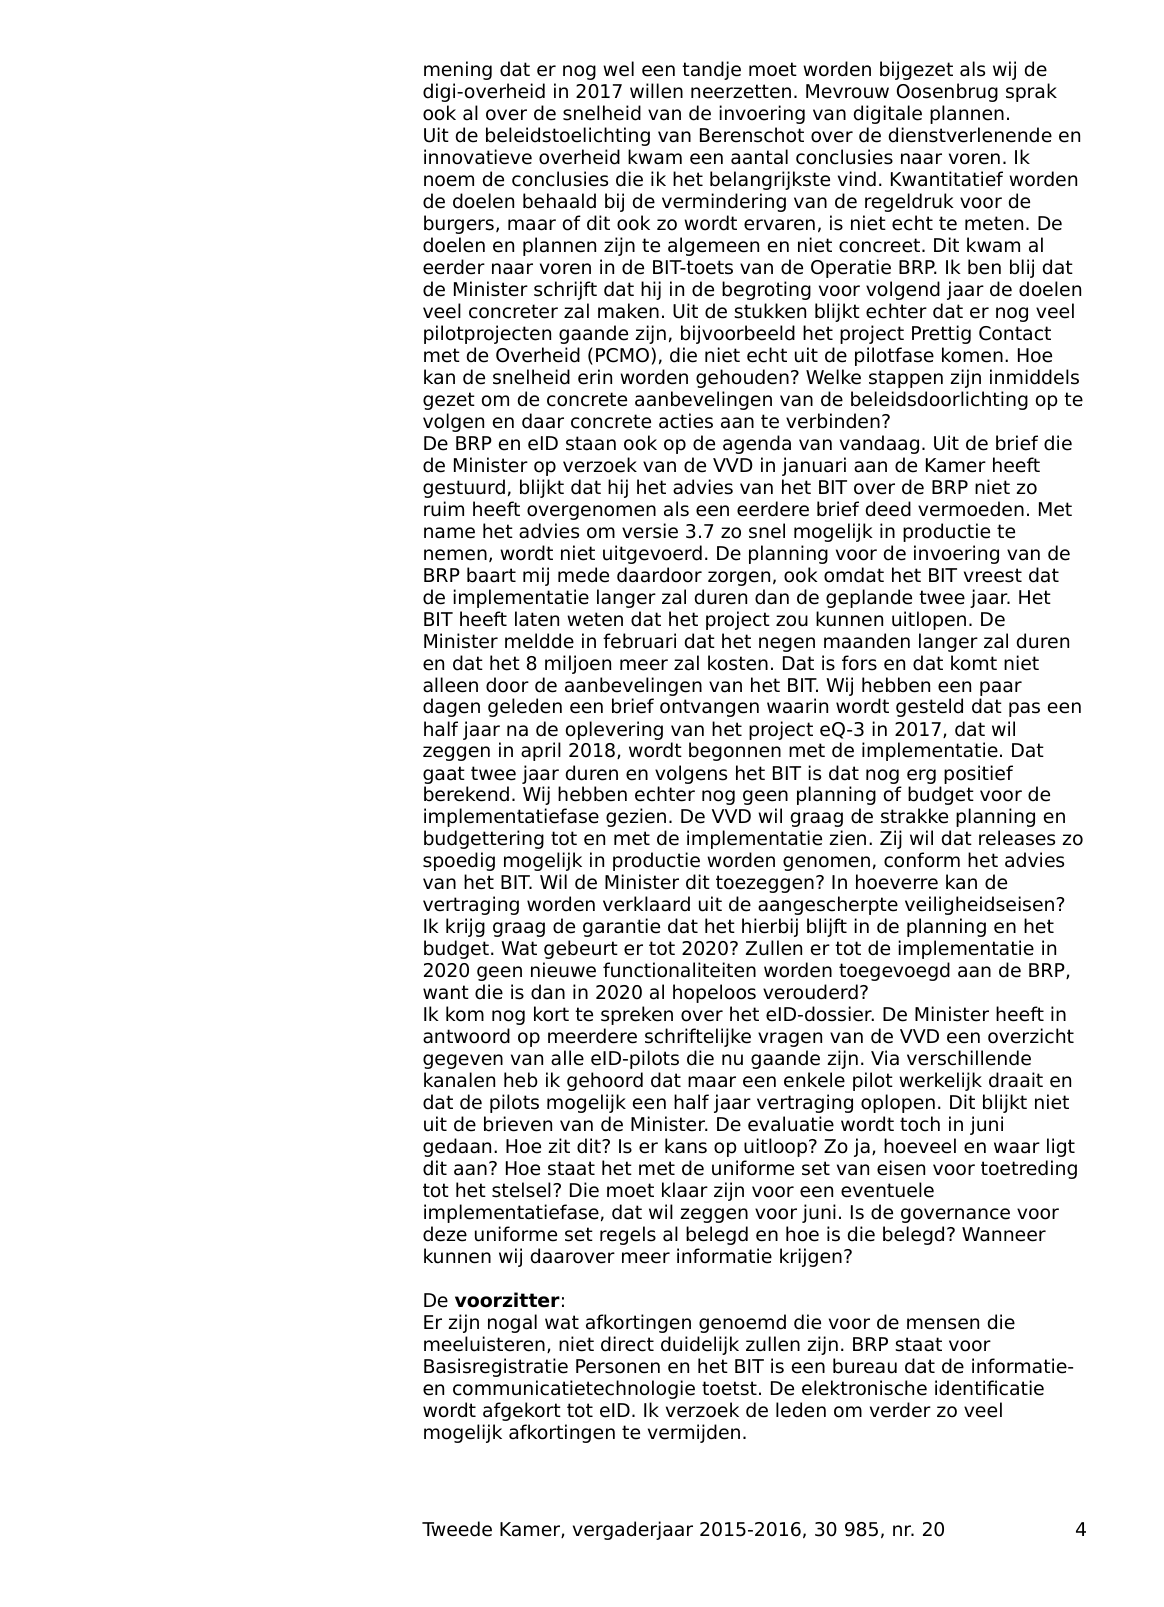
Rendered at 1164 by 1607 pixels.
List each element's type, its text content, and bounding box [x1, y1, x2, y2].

text Ik kom nog kort te spreken over het eID-dossier. De Minister heeft in antwoord op meerdere schriftelijke vragen van de VVD een overzicht gegeven van alle eID-pilots die nu gaande zijn. Via verschillende kanalen heb ik gehoord dat maar een enkele pilot werkelijk draait en dat de pilots mogelijk een half jaar vertraging oplopen. Dit blijkt niet uit de brieven van de Minister. De evaluatie wordt toch in juni gedaan. Hoe zit dit? Is er kans op uitloop? Zo ja, hoeveel en waar ligt dit aan? Hoe staat het met de uniforme set van eisen voor toetreding tot het stelsel? Die moet klaar zijn voor een eventuele implementatiefase, dat wil zeggen voor juni. Is de governance voor deze uniforme set regels al belegd en hoe is die belegd? Wanneer kunnen wij daarover meer informatie krijgen? [422, 1004, 1087, 1268]
text De voorzitter: [422, 1290, 1087, 1312]
text Uit de beleidstoelichting van Berenschot over de dienstverlenende en innovatieve overheid kwam een aantal conclusies naar voren. Ik noem de conclusies die ik het belangrijkste vind. Kwantitatief worden de doelen behaald bij de vermindering van de regeldruk voor de burgers, maar of dit ook zo wordt ervaren, is niet echt te meten. De doelen en plannen zijn te algemeen en niet concreet. Dit kwam al eerder naar voren in de BIT-toets van de Operatie BRP. Ik ben blij dat de Minister schrijft dat hij in de begroting voor volgend jaar de doelen veel concreter zal maken. Uit de stukken blijkt echter dat er nog veel pilotprojecten gaande zijn, bijvoorbeeld het project Prettig Contact met de Overheid (PCMO), die niet echt uit de pilotfase komen. Hoe kan de snelheid erin worden gehouden? Welke stappen zijn inmiddels gezet om de concrete aanbevelingen van de beleidsdoorlichting op te volgen en daar concrete acties aan te verbinden? [422, 125, 1087, 433]
text Er zijn nogal wat afkortingen genoemd die voor de mensen die meeluisteren, niet direct duidelijk zullen zijn. BRP staat voor Basisregistratie Personen en het BIT is een bureau dat de informatie- en communicatietechnologie toetst. De elektronische identificatie wordt afgekort tot eID. Ik verzoek de leden om verder zo veel mogelijk afkortingen te vermijden. [422, 1312, 1087, 1444]
text De BRP en eID staan ook op de agenda van vandaag. Uit de brief die de Minister op verzoek van de VVD in januari aan de Kamer heeft gestuurd, blijkt dat hij het advies van het BIT over de BRP niet zo ruim heeft overgenomen als een eerdere brief deed vermoeden. Met name het advies om versie 3.7 zo snel mogelijk in productie te nemen, wordt niet uitgevoerd. De planning voor de invoering van de BRP baart mij mede daardoor zorgen, ook omdat het BIT vreest dat de implementatie langer zal duren dan de geplande twee jaar. Het BIT heeft laten weten dat het project zou kunnen uitlopen. De Minister meldde in februari dat het negen maanden langer zal duren en dat het 8 miljoen meer zal kosten. Dat is fors en dat komt niet alleen door de aanbevelingen van het BIT. Wij hebben een paar dagen geleden een brief ontvangen waarin wordt gesteld dat pas een half jaar na de oplevering van het project eQ-3 in 2017, dat wil zeggen in april 2018, wordt begonnen met de implementatie. Dat gaat twee jaar duren en volgens het BIT is dat nog erg positief berekend. Wij hebben echter nog geen planning of budget voor de implementatiefase gezien. De VVD wil graag de strakke planning en budgettering tot en met de implementatie zien. Zij wil dat releases zo spoedig mogelijk in productie worden genomen, conform het advies van het BIT. Wil de Minister dit toezeggen? In hoeverre kan de vertraging worden verklaard uit de aangescherpte veiligheidseisen? Ik krijg graag de garantie dat het hierbij blijft in de planning en het budget. Wat gebeurt er tot 2020? Zullen er tot de implementatie in 2020 geen nieuwe functionaliteiten worden toegevoegd aan de BRP, want die is dan in 2020 al hopeloos verouderd? [422, 433, 1087, 1004]
text mening dat er nog wel een tandje moet worden bijgezet als wij de digi-overheid in 2017 willen neerzetten. Mevrouw Oosenbrug sprak ook al over de snelheid van de invoering van digitale plannen. [422, 59, 1087, 125]
